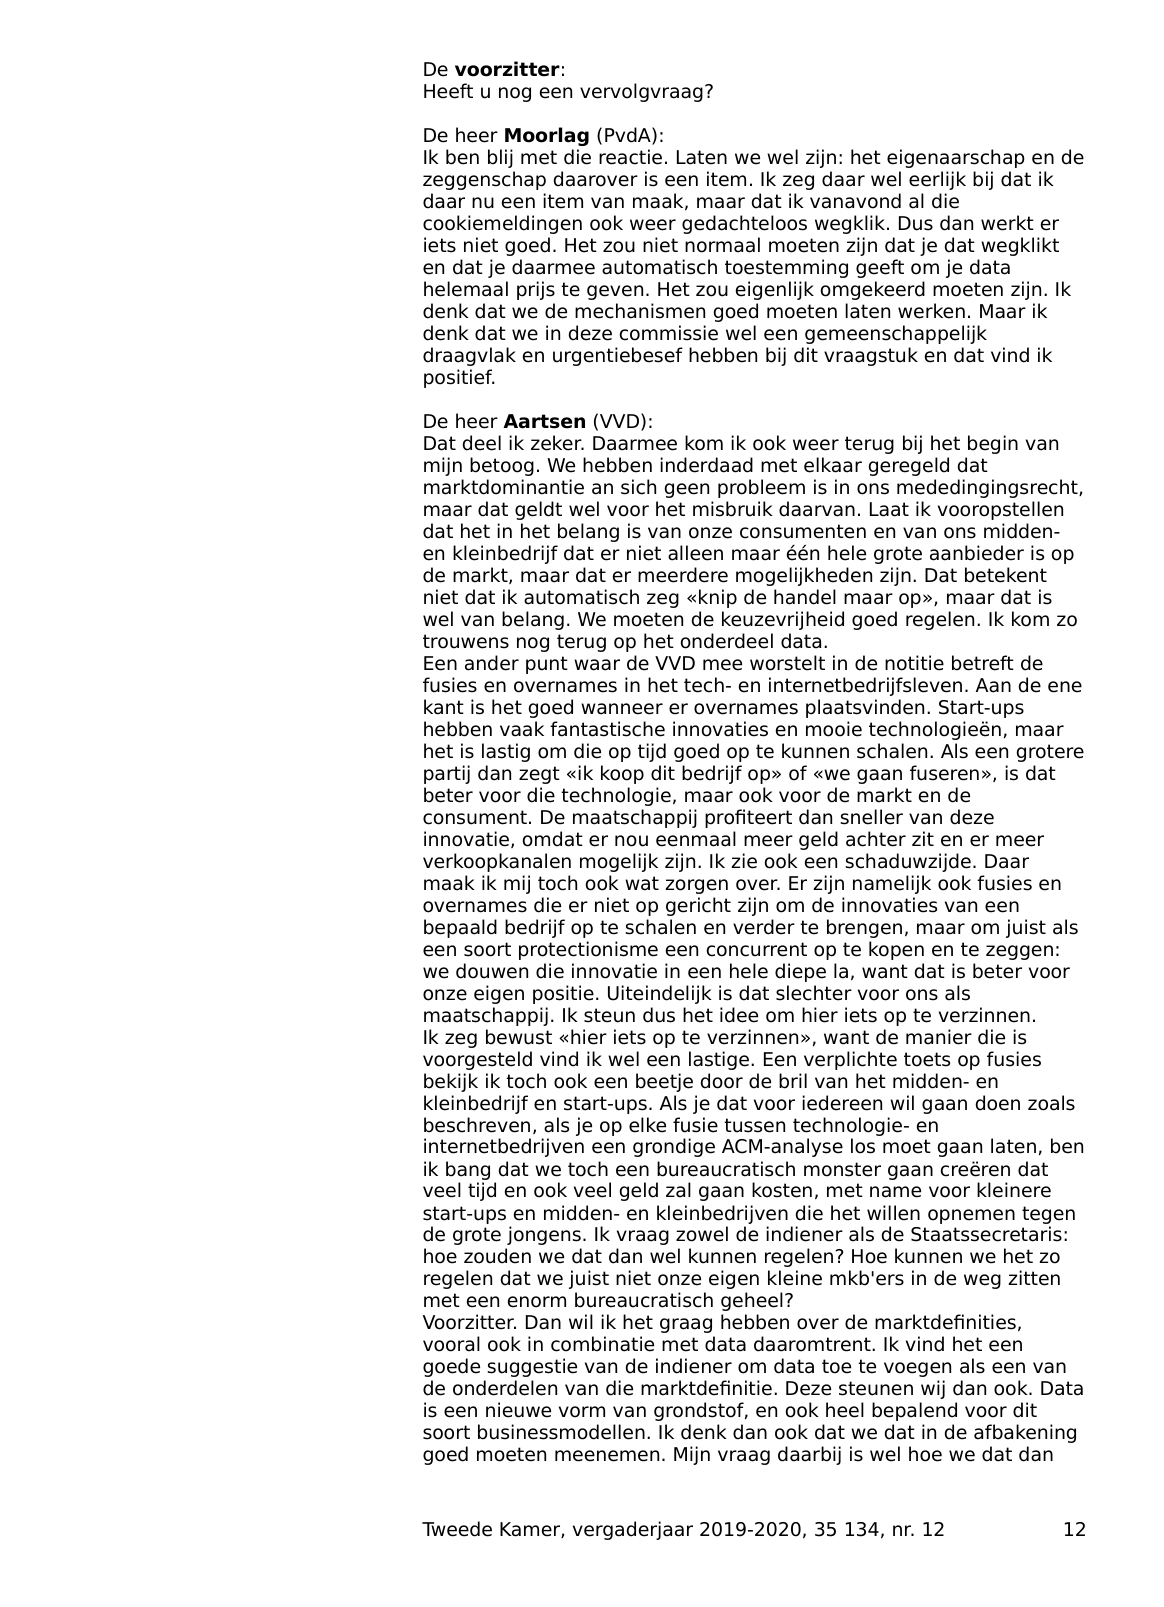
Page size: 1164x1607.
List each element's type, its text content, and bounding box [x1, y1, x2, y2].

text De heer Aartsen (VVD): [422, 411, 1087, 433]
text Dat deel ik zeker. Daarmee kom ik ook weer terug bij het begin van mijn betoog. We hebben inderdaad met elkaar geregeld dat marktdominantie an sich geen probleem is in ons mededingingsrecht, maar dat geldt wel voor het misbruik daarvan. Laat ik vooropstellen dat het in het belang is van onze consumenten en van ons midden- en kleinbedrijf dat er niet alleen maar één hele grote aanbieder is op de markt, maar dat er meerdere mogelijkheden zijn. Dat betekent niet dat ik automatisch zeg «knip de handel maar op», maar dat is wel van belang. We moeten de keuzevrijheid goed regelen. Ik kom zo trouwens nog terug op het onderdeel data. [422, 433, 1087, 653]
text Heeft u nog een vervolgvraag? [422, 81, 1087, 103]
text Een ander punt waar de VVD mee worstelt in de notitie betreft de fusies en overnames in het tech- en internetbedrijfsleven. Aan de ene kant is het goed wanneer er overnames plaatsvinden. Start-ups hebben vaak fantastische innovaties en mooie technologieën, maar het is lastig om die op tijd goed op te kunnen schalen. Als een grotere partij dan zegt «ik koop dit bedrijf op» of «we gaan fuseren», is dat beter voor die technologie, maar ook voor de markt en de consument. De maatschappij profiteert dan sneller van deze innovatie, omdat er nou eenmaal meer geld achter zit en er meer verkoopkanalen mogelijk zijn. Ik zie ook een schaduwzijde. Daar maak ik mij toch ook wat zorgen over. Er zijn namelijk ook fusies en overnames die er niet op gericht zijn om de innovaties van een bepaald bedrijf op te schalen en verder te brengen, maar om juist als een soort protectionisme een concurrent op te kopen en te zeggen: we douwen die innovatie in een hele diepe la, want dat is beter voor onze eigen positie. Uiteindelijk is dat slechter voor ons als maatschappij. Ik steun dus het idee om hier iets op te verzinnen. [422, 653, 1087, 1027]
text Voorzitter. Dan wil ik het graag hebben over de marktdefinities, vooral ook in combinatie met data daaromtrent. Ik vind het een goede suggestie van de indiener om data toe te voegen als een van de onderdelen van die marktdefinitie. Deze steunen wij dan ook. Data is een nieuwe vorm van grondstof, en ook heel bepalend voor dit soort businessmodellen. Ik denk dan ook dat we dat in de afbakening goed moeten meenemen. Mijn vraag daarbij is wel hoe we dat dan [422, 1312, 1087, 1466]
text De heer Moorlag (PvdA): [422, 125, 1087, 147]
text De voorzitter: [422, 59, 1087, 81]
text Ik ben blij met die reactie. Laten we wel zijn: het eigenaarschap en de zeggenschap daarover is een item. Ik zeg daar wel eerlijk bij dat ik daar nu een item van maak, maar dat ik vanavond al die cookiemeldingen ook weer gedachteloos wegklik. Dus dan werkt er iets niet goed. Het zou niet normaal moeten zijn dat je dat wegklikt en dat je daarmee automatisch toestemming geeft om je data helemaal prijs te geven. Het zou eigenlijk omgekeerd moeten zijn. Ik denk dat we de mechanismen goed moeten laten werken. Maar ik denk dat we in deze commissie wel een gemeenschappelijk draagvlak en urgentiebesef hebben bij dit vraagstuk en dat vind ik positief. [422, 147, 1087, 389]
text Ik zeg bewust «hier iets op te verzinnen», want de manier die is voorgesteld vind ik wel een lastige. Een verplichte toets op fusies bekijk ik toch ook een beetje door de bril van het midden- en kleinbedrijf en start-ups. Als je dat voor iedereen wil gaan doen zoals beschreven, als je op elke fusie tussen technologie- en internetbedrijven een grondige ACM-analyse los moet gaan laten, ben ik bang dat we toch een bureaucratisch monster gaan creëren dat veel tijd en ook veel geld zal gaan kosten, met name voor kleinere start-ups en midden- en kleinbedrijven die het willen opnemen tegen de grote jongens. Ik vraag zowel de indiener als de Staatssecretaris: hoe zouden we dat dan wel kunnen regelen? Hoe kunnen we het zo regelen dat we juist niet onze eigen kleine mkb'ers in de weg zitten met een enorm bureaucratisch geheel? [422, 1027, 1087, 1312]
